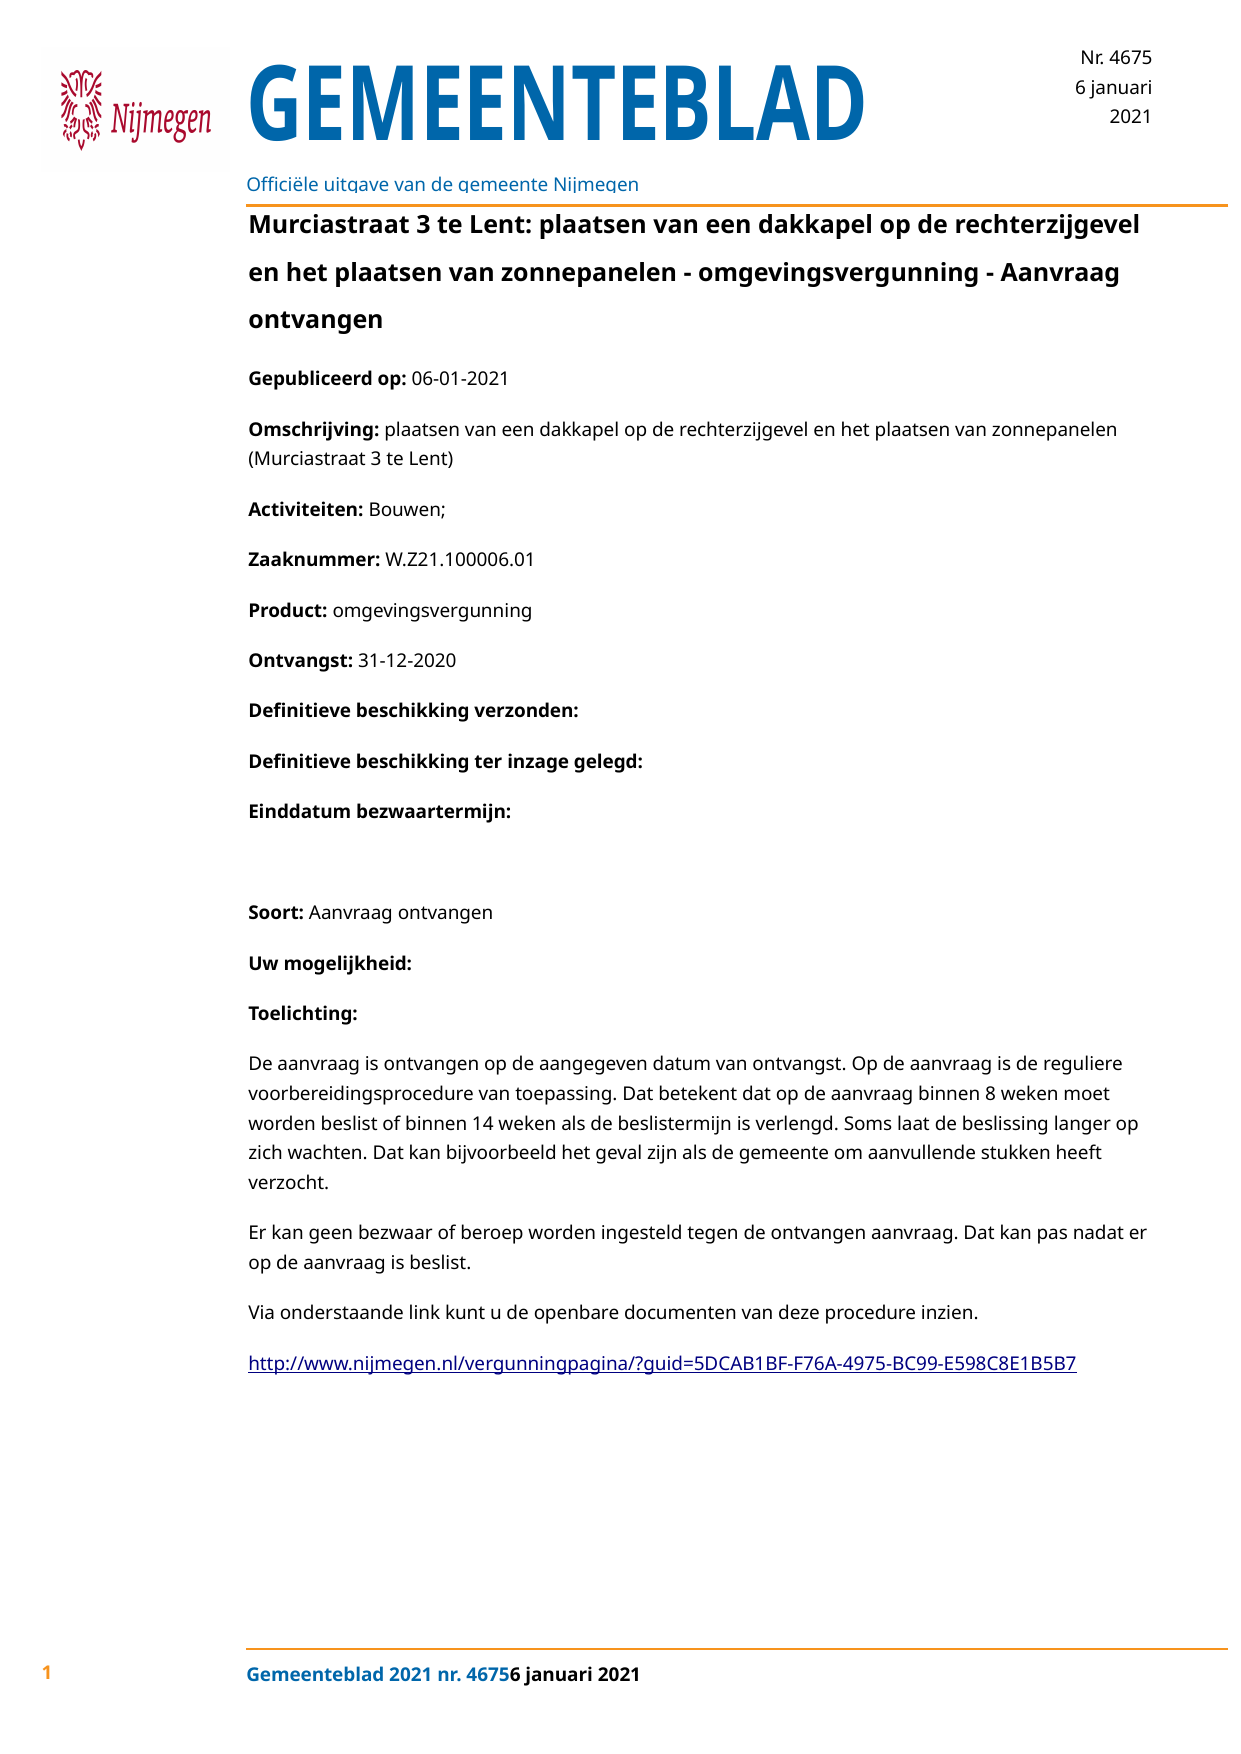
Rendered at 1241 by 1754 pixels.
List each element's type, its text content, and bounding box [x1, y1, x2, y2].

picture [41, 47, 231, 172]
text Er kan geen bezwaar of beroep worden ingesteld tegen de ontvangen aanvraag. Dat kan pas nadat er op de aanvraag is beslist. [248, 1219, 1152, 1274]
text Murciastraat 3 te Lent: plaatsen van een dakkapel op de rechterzijgevel en het plaatsen van zonnepanelen - omgevingsvergunning - Aanvraag ontvangen [248, 207, 1152, 336]
text Definitieve beschikking ter inzage gelegd: [248, 748, 1152, 774]
text Soort: Aanvraag ontvangen [248, 899, 1152, 925]
text Uw mogelijkheid: [248, 950, 1152, 975]
text Zaaknummer: W.Z21.100006.01 [248, 546, 1152, 572]
text Via onderstaande link kunt u de openbare documenten van deze procedure inzien. [248, 1299, 1152, 1325]
text Einddatum bezwaartermijn: [248, 798, 1152, 824]
text Toelichting: [248, 1000, 1152, 1026]
text De aanvraag is ontvangen op de aangegeven datum van ontvangst. Op de aanvraag is de reguliere voorbereidingsprocedure van toepassing. Dat betekent dat op de aanvraag binnen 8 weken moet worden beslist of binnen 14 weken als de beslistermijn is verlengd. Soms laat de beslissing langer op zich wachten. Dat kan bijvoorbeeld het geval zijn als de gemeente om aanvullende stukken heeft verzocht. [248, 1051, 1152, 1194]
text Product: omgevingsvergunning [248, 597, 1152, 622]
text Activiteiten: Bouwen; [248, 496, 1152, 522]
text Definitieve beschikking verzonden: [248, 698, 1152, 723]
text Omschrijving: plaatsen van een dakkapel op de rechterzijgevel en het plaatsen van zonnepanelen (Murciastraat 3 te Lent) [248, 416, 1152, 471]
text Ontvangst: 31-12-2020 [248, 647, 1152, 673]
text http://www.nijmegen.nl/vergunningpagina/?guid=5DCAB1BF-F76A-4975-BC99-E598C8E1B5B7 [248, 1350, 1152, 1375]
text Gepubliceerd op: 06-01-2021 [248, 366, 1152, 391]
